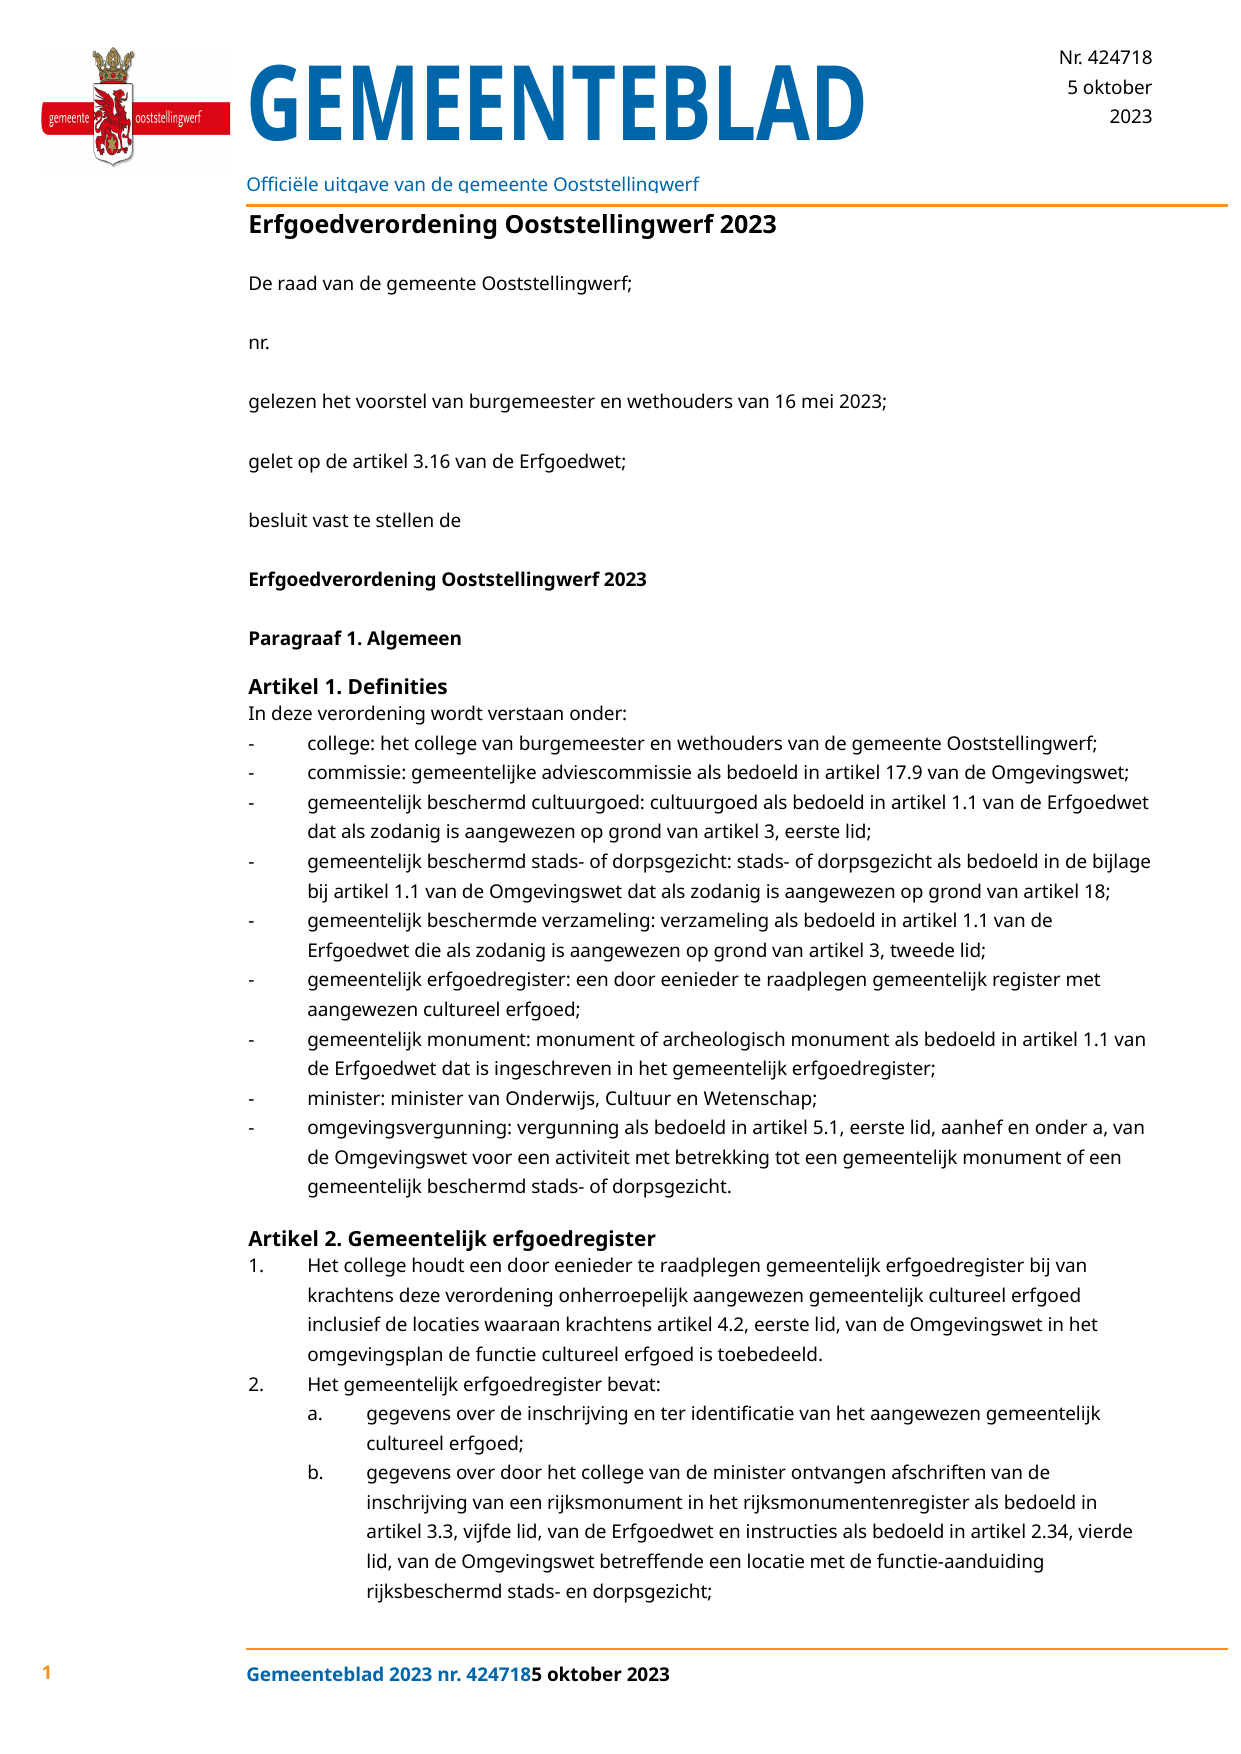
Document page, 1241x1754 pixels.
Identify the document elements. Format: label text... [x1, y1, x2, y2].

text Erfgoedverordening Ooststellingwerf 2023 [248, 566, 1152, 592]
list gemeentelijk erfgoedregister: een door eenieder te raadplegen gemeentelijk register met aangewezen cultureel erfgoed; [248, 967, 1152, 1022]
text nr. [248, 329, 1152, 355]
list gemeentelijk monument: monument of archeologisch monument als bedoeld in artikel 1.1 van de Erfgoedwet dat is ingeschreven in het gemeentelijk erfgoedregister; [248, 1026, 1152, 1081]
list gegevens over door het college van de minister ontvangen afschriften van de inschrijving van een rijksmonument in het rijksmonumentenregister als bedoeld in artikel 3.3, vijfde lid, van de Erfgoedwet en instructies als bedoeld in artikel 2.34, vierde lid, van de Omgevingswet betreffende een locatie met de functie-aanduiding rijksbeschermd stads- en dorpsgezicht; [307, 1459, 1152, 1604]
list gemeentelijk beschermde verzameling: verzameling als bedoeld in artikel 1.1 van de Erfgoedwet die als zodanig is aangewezen op grond van artikel 3, tweede lid; [248, 907, 1152, 963]
text De raad van de gemeente Ooststellingwerf; [248, 270, 1152, 296]
list Het college houdt een door eenieder te raadplegen gemeentelijk erfgoedregister bij van krachtens deze verordening onherroepelijk aangewezen gemeentelijk cultureel erfgoed inclusief de locaties waaraan krachtens artikel 4.2, eerste lid, van de Omgevingswet in het omgevingsplan de functie cultureel erfgoed is toebedeeld. [248, 1252, 1152, 1367]
picture [41, 47, 231, 172]
text In deze verordening wordt verstaan onder: [248, 700, 1152, 726]
text gelet op de artikel 3.16 van de Erfgoedwet; [248, 448, 1152, 473]
list gemeentelijk beschermd stads- of dorpsgezicht: stads- of dorpsgezicht als bedoeld in de bijlage bij artikel 1.1 van de Omgevingswet dat als zodanig is aangewezen op grond van artikel 18; [248, 848, 1152, 903]
list omgevingsvergunning: vergunning als bedoeld in artikel 5.1, eerste lid, aanhef en onder a, van de Omgevingswet voor een activiteit met betrekking tot een gemeentelijk monument of een gemeentelijk beschermd stads- of dorpsgezicht. [248, 1114, 1152, 1199]
text Artikel 2. Gemeentelijk erfgoedregister [248, 1224, 1152, 1252]
list minister: minister van Onderwijs, Cultuur en Wetenschap; [248, 1085, 1152, 1111]
list gegevens over de inschrijving en ter identificatie van het aangewezen gemeentelijk cultureel erfgoed; [307, 1400, 1152, 1456]
list gemeentelijk beschermd cultuurgoed: cultuurgoed als bedoeld in artikel 1.1 van de Erfgoedwet dat als zodanig is aangewezen op grond van artikel 3, eerste lid; [248, 789, 1152, 844]
list Het gemeentelijk erfgoedregister bevat: [248, 1371, 1152, 1397]
text Artikel 1. Definities [248, 672, 1152, 700]
text Paragraaf 1. Algemeen [248, 625, 1152, 651]
text gelezen het voorstel van burgemeester en wethouders van 16 mei 2023; [248, 389, 1152, 414]
text Erfgoedverordening Ooststellingwerf 2023 [248, 207, 1152, 241]
text besluit vast te stellen de [248, 507, 1152, 533]
list commissie: gemeentelijke adviescommissie als bedoeld in artikel 17.9 van de Omgevingswet; [248, 759, 1152, 785]
list college: het college van burgemeester en wethouders van de gemeente Ooststellingwerf; [248, 730, 1152, 756]
